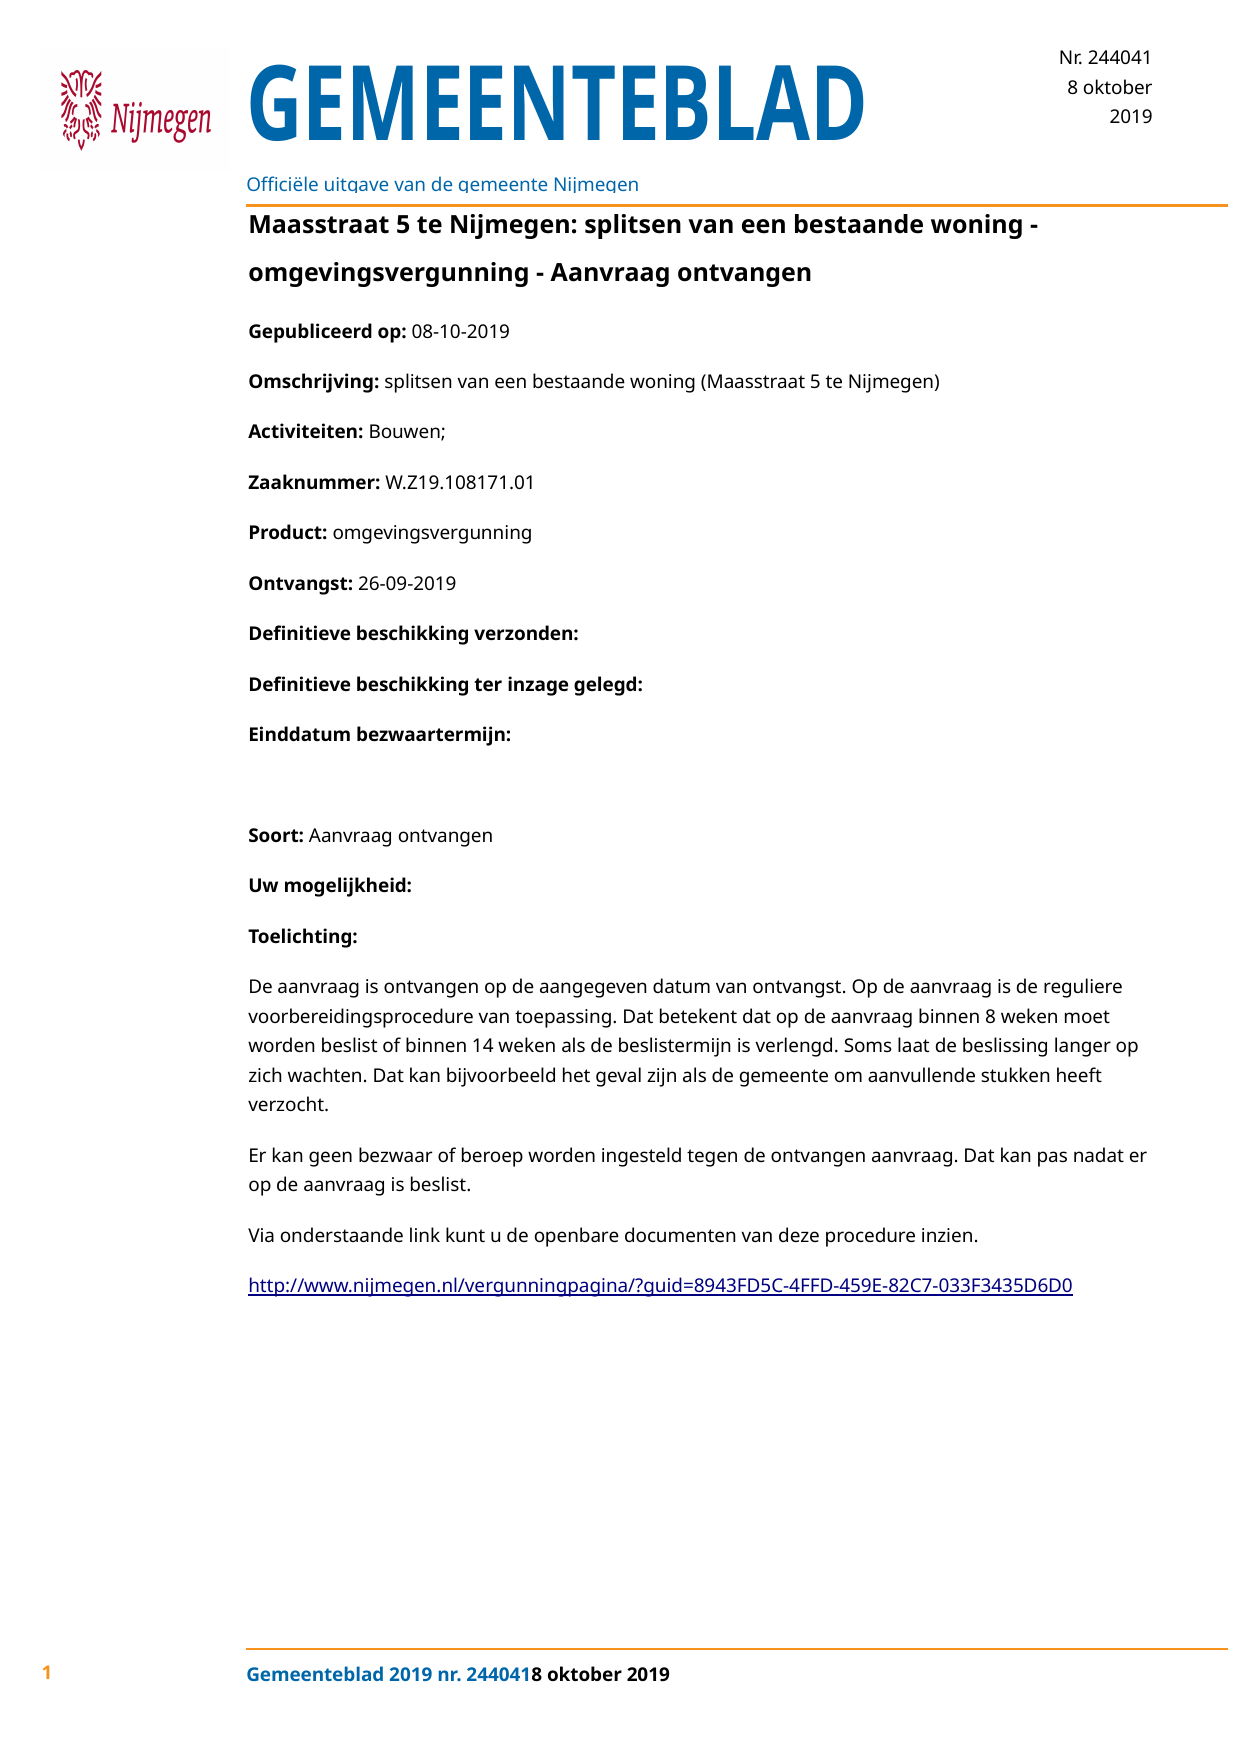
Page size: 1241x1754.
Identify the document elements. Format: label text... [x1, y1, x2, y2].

text Definitieve beschikking ter inzage gelegd: [248, 671, 1152, 697]
picture [41, 47, 231, 172]
text Einddatum bezwaartermijn: [248, 721, 1152, 747]
text Via onderstaande link kunt u de openbare documenten van deze procedure inzien. [248, 1222, 1152, 1248]
text Zaaknummer: W.Z19.108171.01 [248, 469, 1152, 495]
text Toelichting: [248, 923, 1152, 949]
text Soort: Aanvraag ontvangen [248, 822, 1152, 848]
text Activiteiten: Bouwen; [248, 419, 1152, 444]
text Ontvangst: 26-09-2019 [248, 570, 1152, 596]
text Uw mogelijkheid: [248, 872, 1152, 898]
text Omschrijving: splitsen van een bestaande woning (Maasstraat 5 te Nijmegen) [248, 368, 1152, 394]
text Gepubliceerd op: 08-10-2019 [248, 318, 1152, 344]
text Maasstraat 5 te Nijmegen: splitsen van een bestaande woning - omgevingsvergunning - Aanvraag ontvangen [248, 207, 1152, 288]
text Definitieve beschikking verzonden: [248, 620, 1152, 646]
text Product: omgevingsvergunning [248, 519, 1152, 545]
text http://www.nijmegen.nl/vergunningpagina/?guid=8943FD5C-4FFD-459E-82C7-033F3435D6D0 [248, 1272, 1152, 1298]
text Er kan geen bezwaar of beroep worden ingesteld tegen de ontvangen aanvraag. Dat kan pas nadat er op de aanvraag is beslist. [248, 1142, 1152, 1197]
text De aanvraag is ontvangen op de aangegeven datum van ontvangst. Op de aanvraag is de reguliere voorbereidingsprocedure van toepassing. Dat betekent dat op de aanvraag binnen 8 weken moet worden beslist of binnen 14 weken als de beslistermijn is verlengd. Soms laat de beslissing langer op zich wachten. Dat kan bijvoorbeeld het geval zijn als de gemeente om aanvullende stukken heeft verzocht. [248, 973, 1152, 1117]
